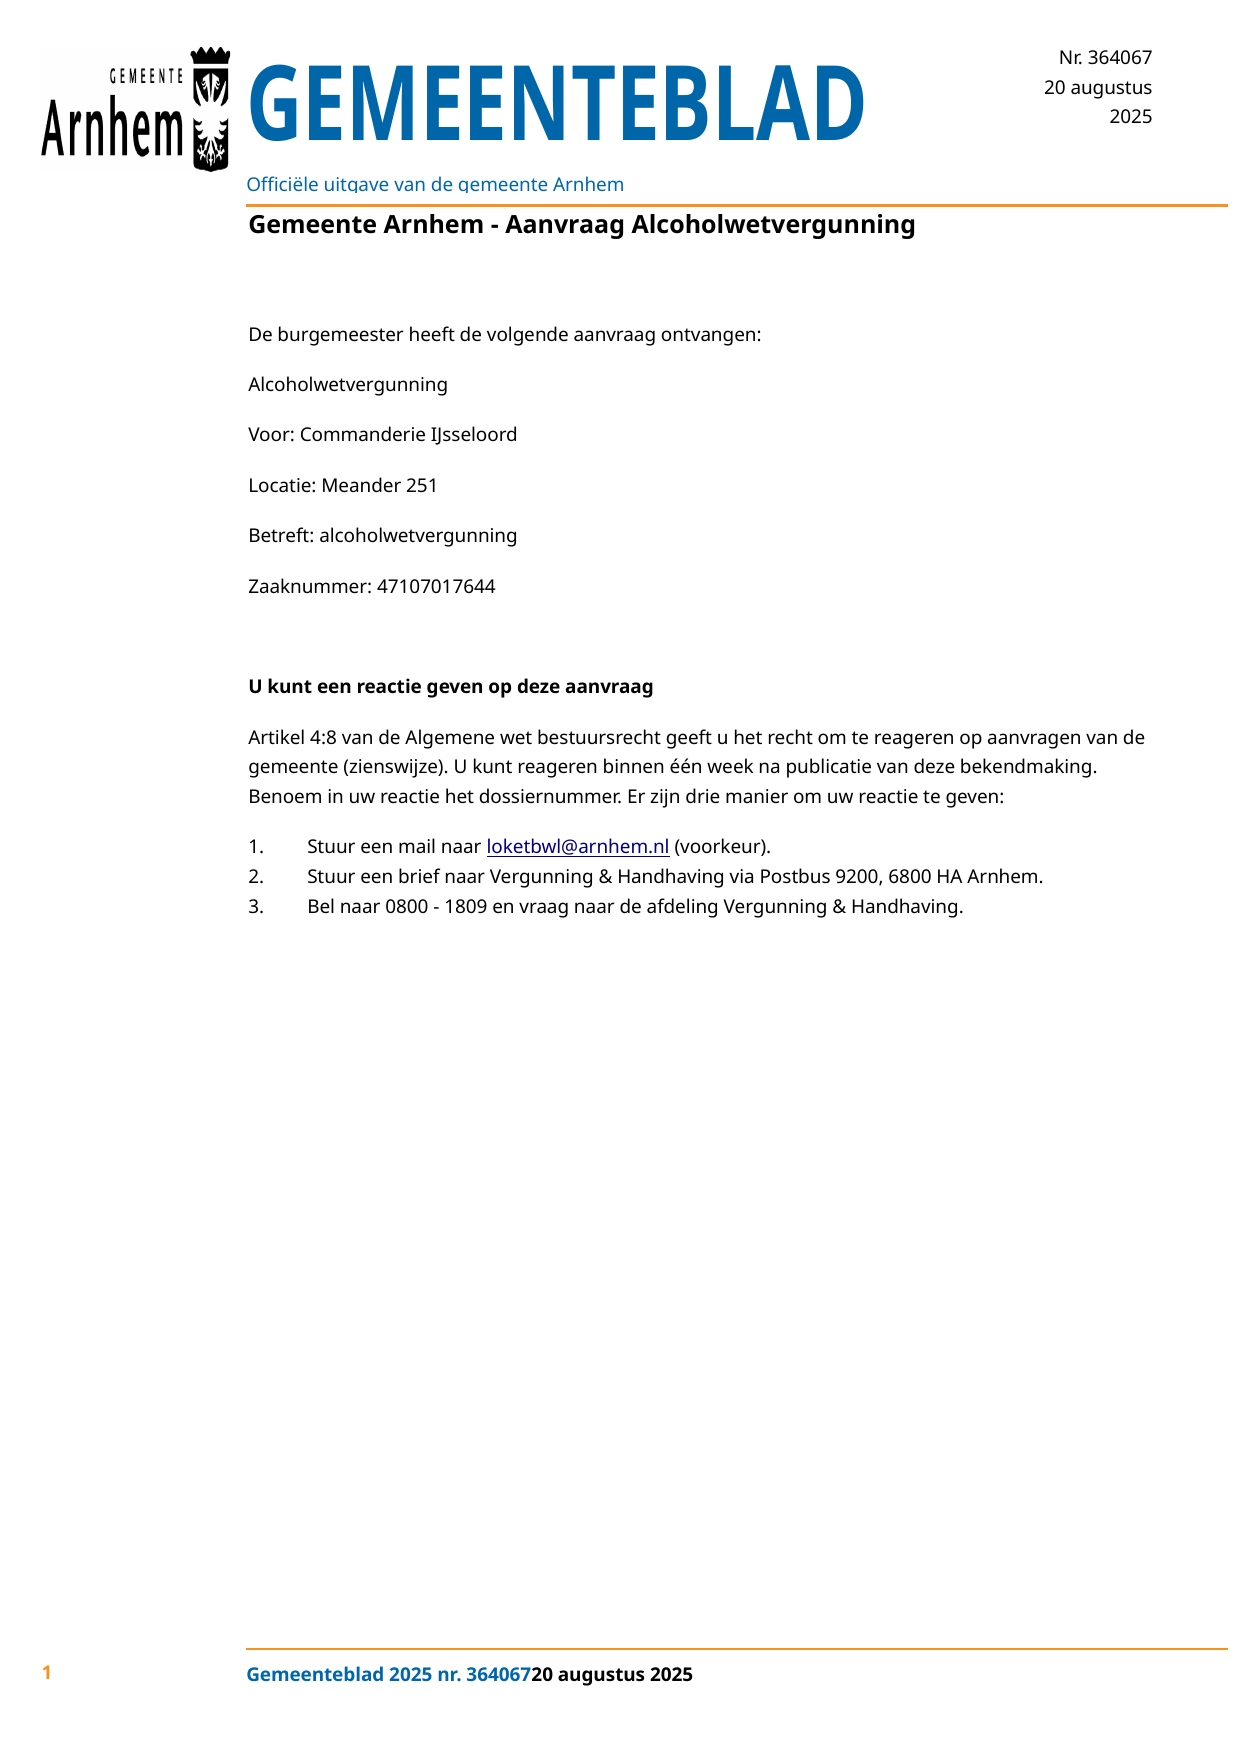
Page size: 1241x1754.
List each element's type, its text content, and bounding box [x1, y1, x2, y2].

text U kunt een reactie geven op deze aanvraag [248, 674, 1152, 699]
text Betreft: alcoholwetvergunning [248, 522, 1152, 548]
text Gemeente Arnhem - Aanvraag Alcoholwetvergunning [248, 207, 1152, 241]
text Alcoholwetvergunning [248, 371, 1152, 397]
text Zaaknummer: 47107017644 [248, 573, 1152, 598]
list Stuur een brief naar Vergunning & Handhaving via Postbus 9200, 6800 HA Arnhem. [248, 863, 1152, 889]
text De burgemeester heeft de volgende aanvraag ontvangen: [248, 321, 1152, 346]
text Voor: Commanderie IJsseloord [248, 422, 1152, 447]
text Artikel 4:8 van de Algemene wet bestuursrecht geeft u het recht om te reageren op aanvragen van de gemeente (zienswijze). U kunt reageren binnen één week na publicatie van deze bekendmaking. Benoem in uw reactie het dossiernummer. Er zijn drie manier om uw reactie te geven: [248, 724, 1152, 809]
list Bel naar 0800 - 1809 en vraag naar de afdeling Vergunning & Handhaving. [248, 893, 1152, 918]
picture [41, 47, 231, 172]
text Locatie: Meander 251 [248, 472, 1152, 498]
list Stuur een mail naar loketbwl@arnhem.nl (voorkeur). [248, 834, 1152, 859]
